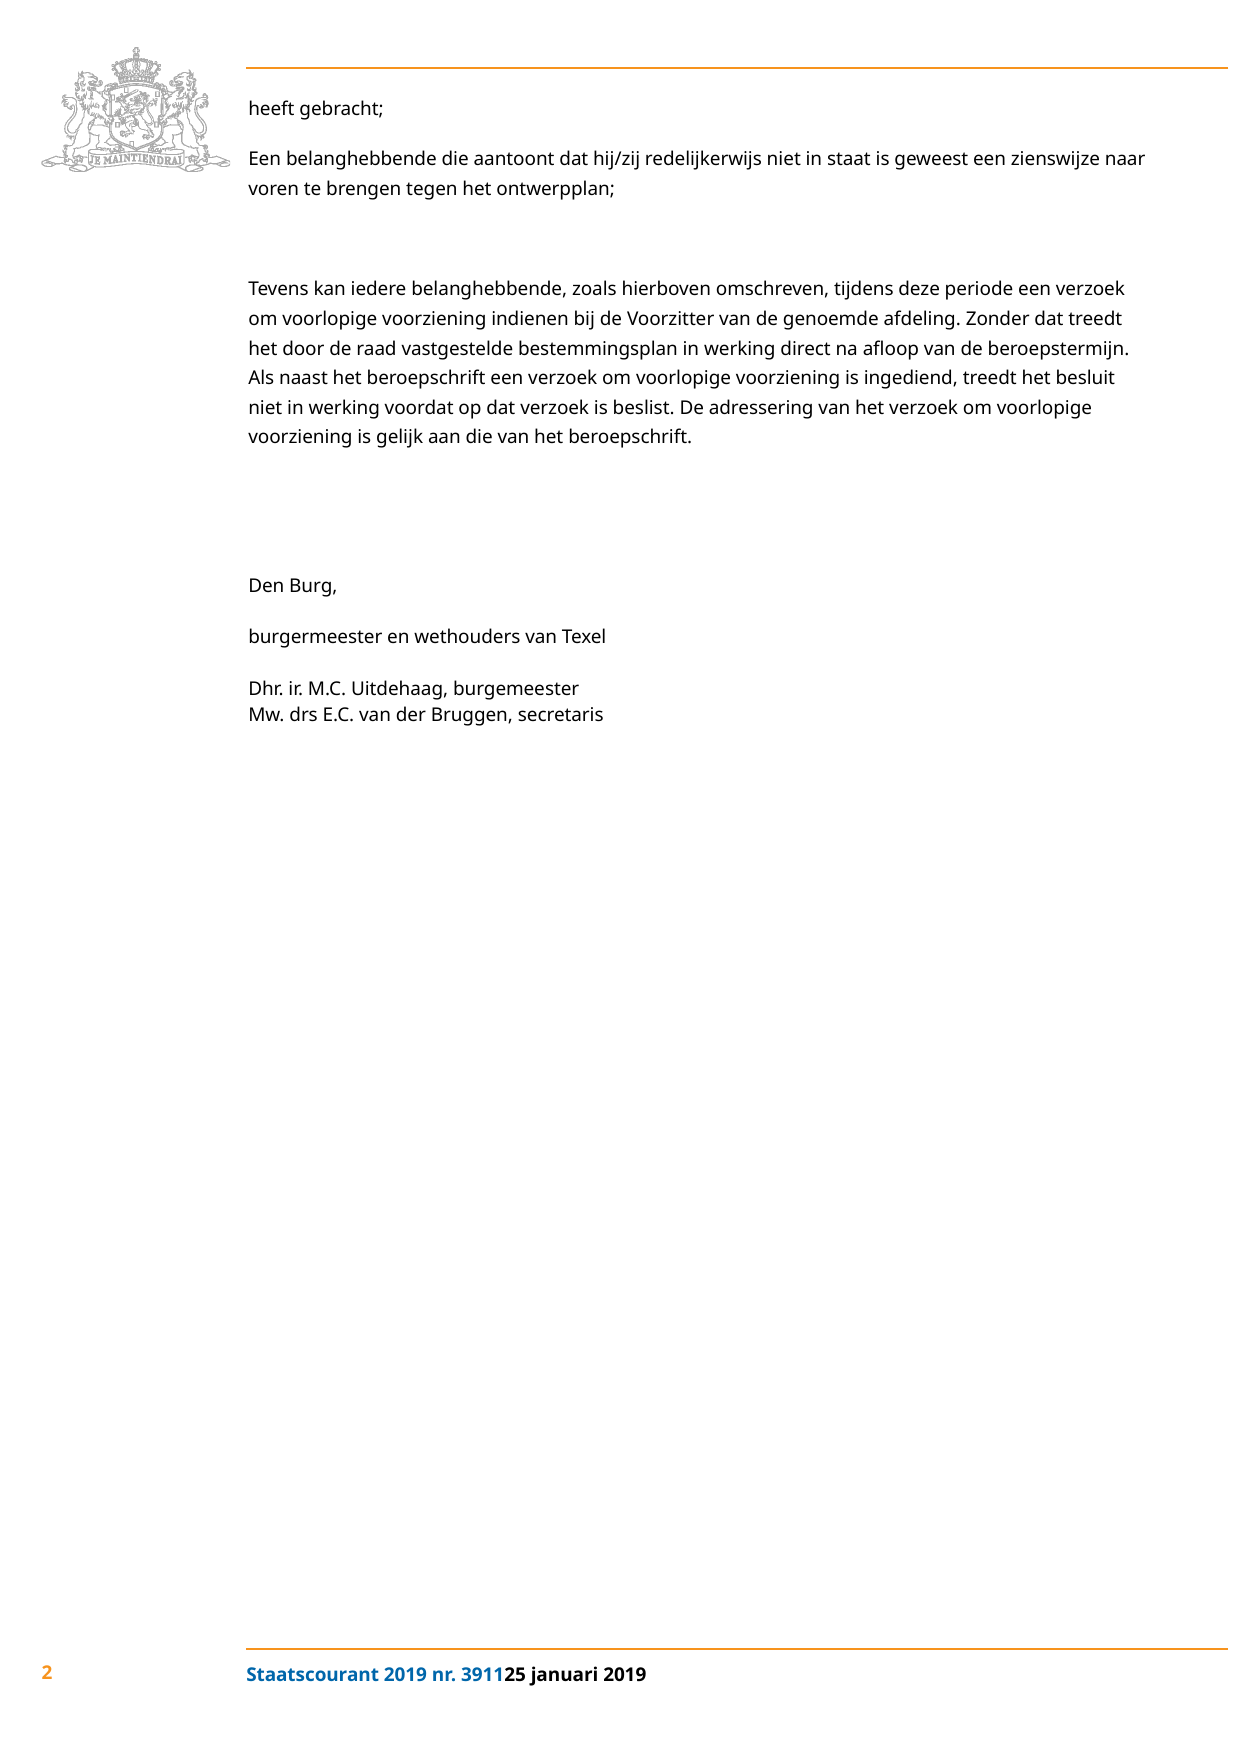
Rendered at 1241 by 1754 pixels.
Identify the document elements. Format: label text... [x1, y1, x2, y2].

picture [41, 47, 231, 172]
text Dhr. ir. M.C. Uitdehaag, burgemeester [248, 675, 1152, 701]
text Mw. drs E.C. van der Bruggen, secretaris [248, 701, 1152, 727]
text Den Burg, [248, 572, 1152, 598]
text burgermeester en wethouders van Texel [248, 624, 1152, 649]
text heeft gebracht; [248, 95, 1152, 121]
text Tevens kan iedere belanghebbende, zoals hierboven omschreven, tijdens deze periode een verzoek om voorlopige voorziening indienen bij de Voorzitter van de genoemde afdeling. Zonder dat treedt het door de raad vastgestelde bestemmingsplan in werking direct na afloop van de beroepstermijn. Als naast het beroepschrift een verzoek om voorlopige voorziening is ingediend, treedt het besluit niet in werking voordat op dat verzoek is beslist. De adressering van het verzoek om voorlopige voorziening is gelijk aan die van het beroepschrift. [248, 276, 1152, 449]
text Een belanghebbende die aantoont dat hij/zij redelijkerwijs niet in staat is geweest een zienswijze naar voren te brengen tegen het ontwerpplan; [248, 145, 1152, 201]
